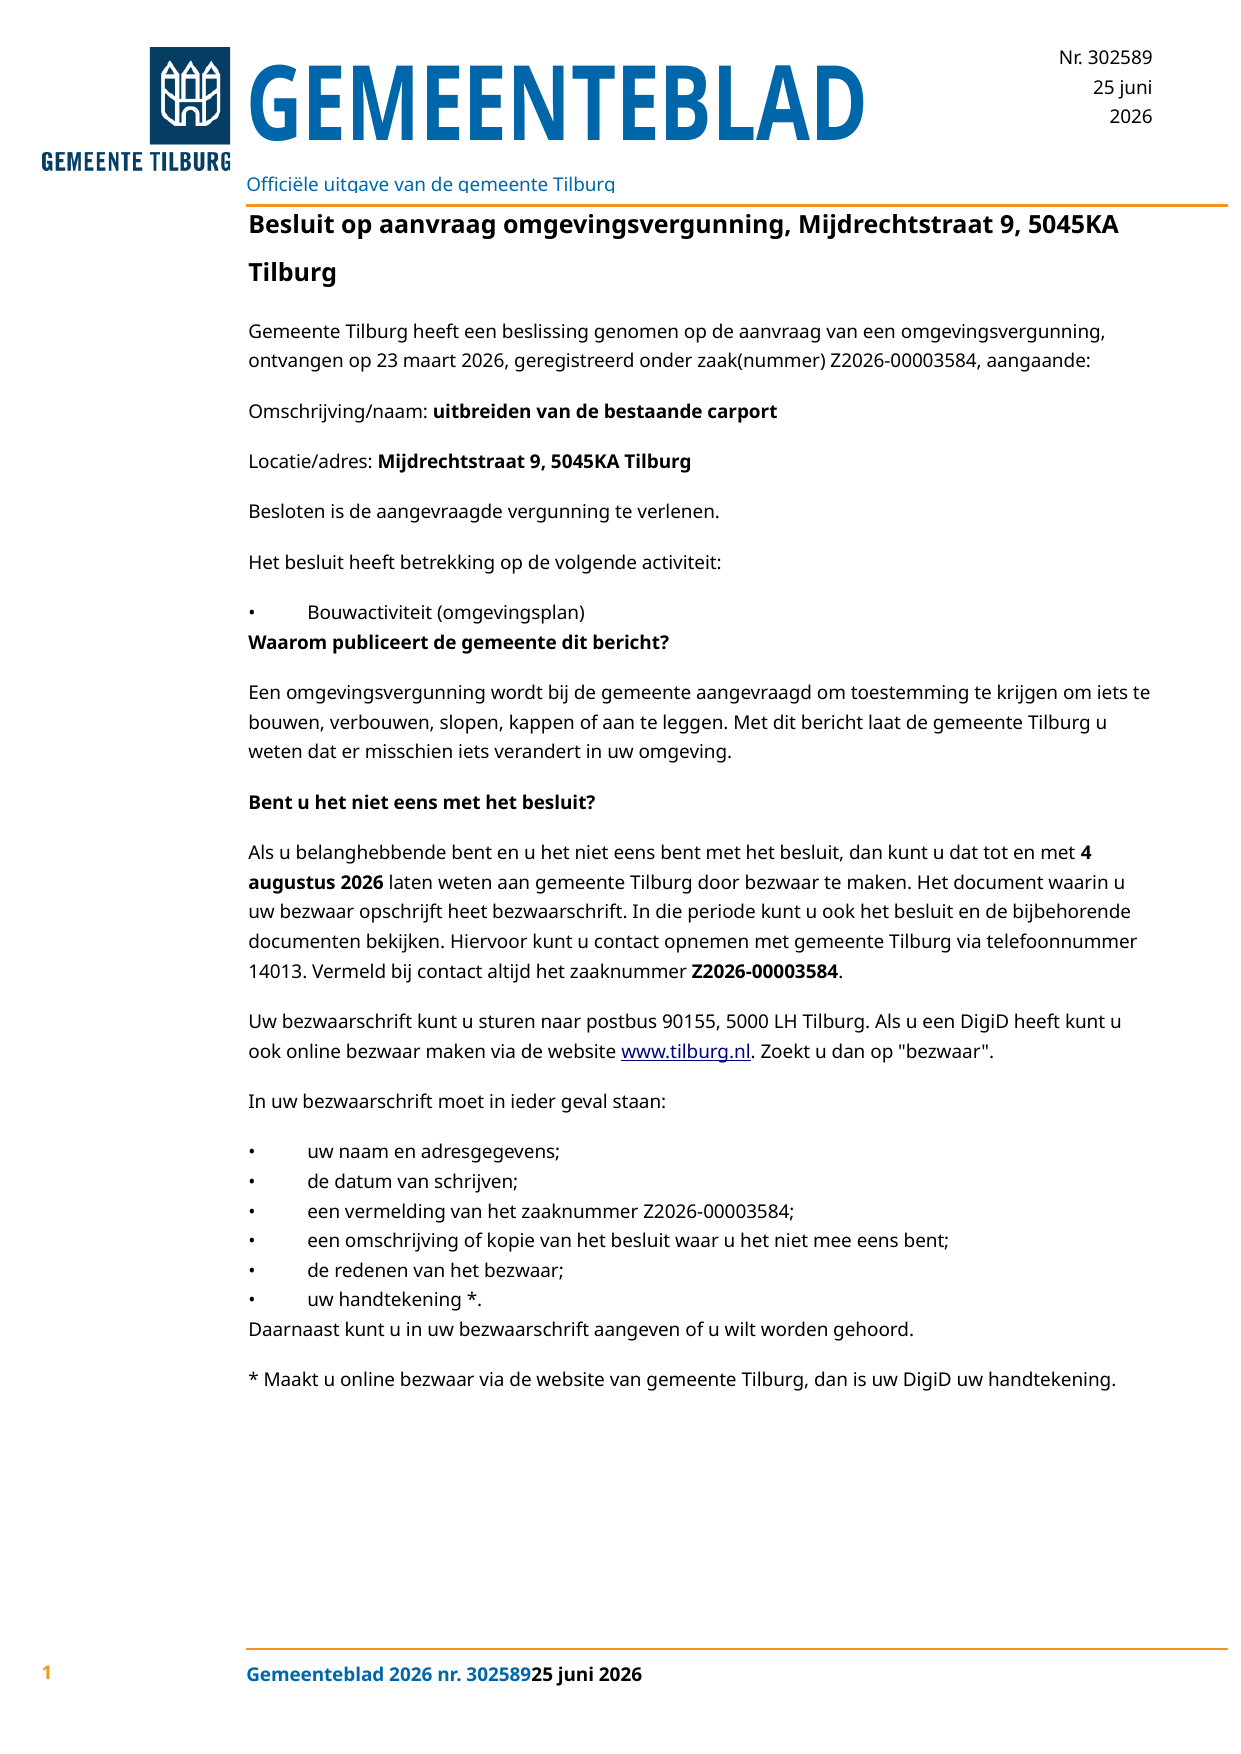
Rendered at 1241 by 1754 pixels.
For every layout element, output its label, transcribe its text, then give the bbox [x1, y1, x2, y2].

list de redenen van het bezwaar; [248, 1257, 1152, 1283]
text Besluit op aanvraag omgevingsvergunning, Mijdrechtstraat 9, 5045KA Tilburg [248, 207, 1152, 288]
text Gemeente Tilburg heeft een beslissing genomen op de aanvraag van een omgevingsvergunning, ontvangen op 23 maart 2026, geregistreerd onder zaak(nummer) Z2026-00003584, aangaande: [248, 318, 1152, 373]
list uw handtekening *. [248, 1287, 1152, 1312]
text In uw bezwaarschrift moet in ieder geval staan: [248, 1088, 1152, 1114]
list de datum van schrijven; [248, 1168, 1152, 1194]
list een vermelding van het zaaknummer Z2026-00003584; [248, 1198, 1152, 1224]
text Locatie/adres: Mijdrechtstraat 9, 5045KA Tilburg [248, 448, 1152, 474]
text Als u belanghebbende bent en u het niet eens bent met het besluit, dan kunt u dat tot en met 4 augustus 2026 laten weten aan gemeente Tilburg door bezwaar te maken. Het document waarin u uw bezwaar opschrijft heet bezwaarschrift. In die periode kunt u ook het besluit en de bijbehorende documenten bekijken. Hiervoor kunt u contact opnemen met gemeente Tilburg via telefoonnummer 14013. Vermeld bij contact altijd het zaaknummer Z2026-00003584. [248, 839, 1152, 984]
text Besloten is de aangevraagde vergunning te verlenen. [248, 499, 1152, 524]
text * Maakt u online bezwaar via de website van gemeente Tilburg, dan is uw DigiD uw handtekening. [248, 1367, 1152, 1392]
text Een omgevingsvergunning wordt bij de gemeente aangevraagd om toestemming te krijgen om iets te bouwen, verbouwen, slopen, kappen of aan te leggen. Met dit bericht laat de gemeente Tilburg u weten dat er misschien iets verandert in uw omgeving. [248, 679, 1152, 764]
text Bent u het niet eens met het besluit? [248, 789, 1152, 815]
text Uw bezwaarschrift kunt u sturen naar postbus 90155, 5000 LH Tilburg. Als u een DigiD heeft kunt u ook online bezwaar maken via de website www.tilburg.nl. Zoekt u dan op "bezwaar". [248, 1008, 1152, 1064]
picture [41, 47, 231, 172]
text Omschrijving/naam: uitbreiden van de bestaande carport [248, 398, 1152, 424]
text Waarom publiceert de gemeente dit bericht? [248, 629, 1152, 655]
text Daarnaast kunt u in uw bezwaarschrift aangeven of u wilt worden gehoord. [248, 1316, 1152, 1342]
list uw naam en adresgegevens; [248, 1139, 1152, 1164]
list een omschrijving of kopie van het besluit waar u het niet mee eens bent; [248, 1227, 1152, 1253]
text Het besluit heeft betrekking op de volgende activiteit: [248, 549, 1152, 575]
list Bouwactiviteit (omgevingsplan) [248, 599, 1152, 625]
